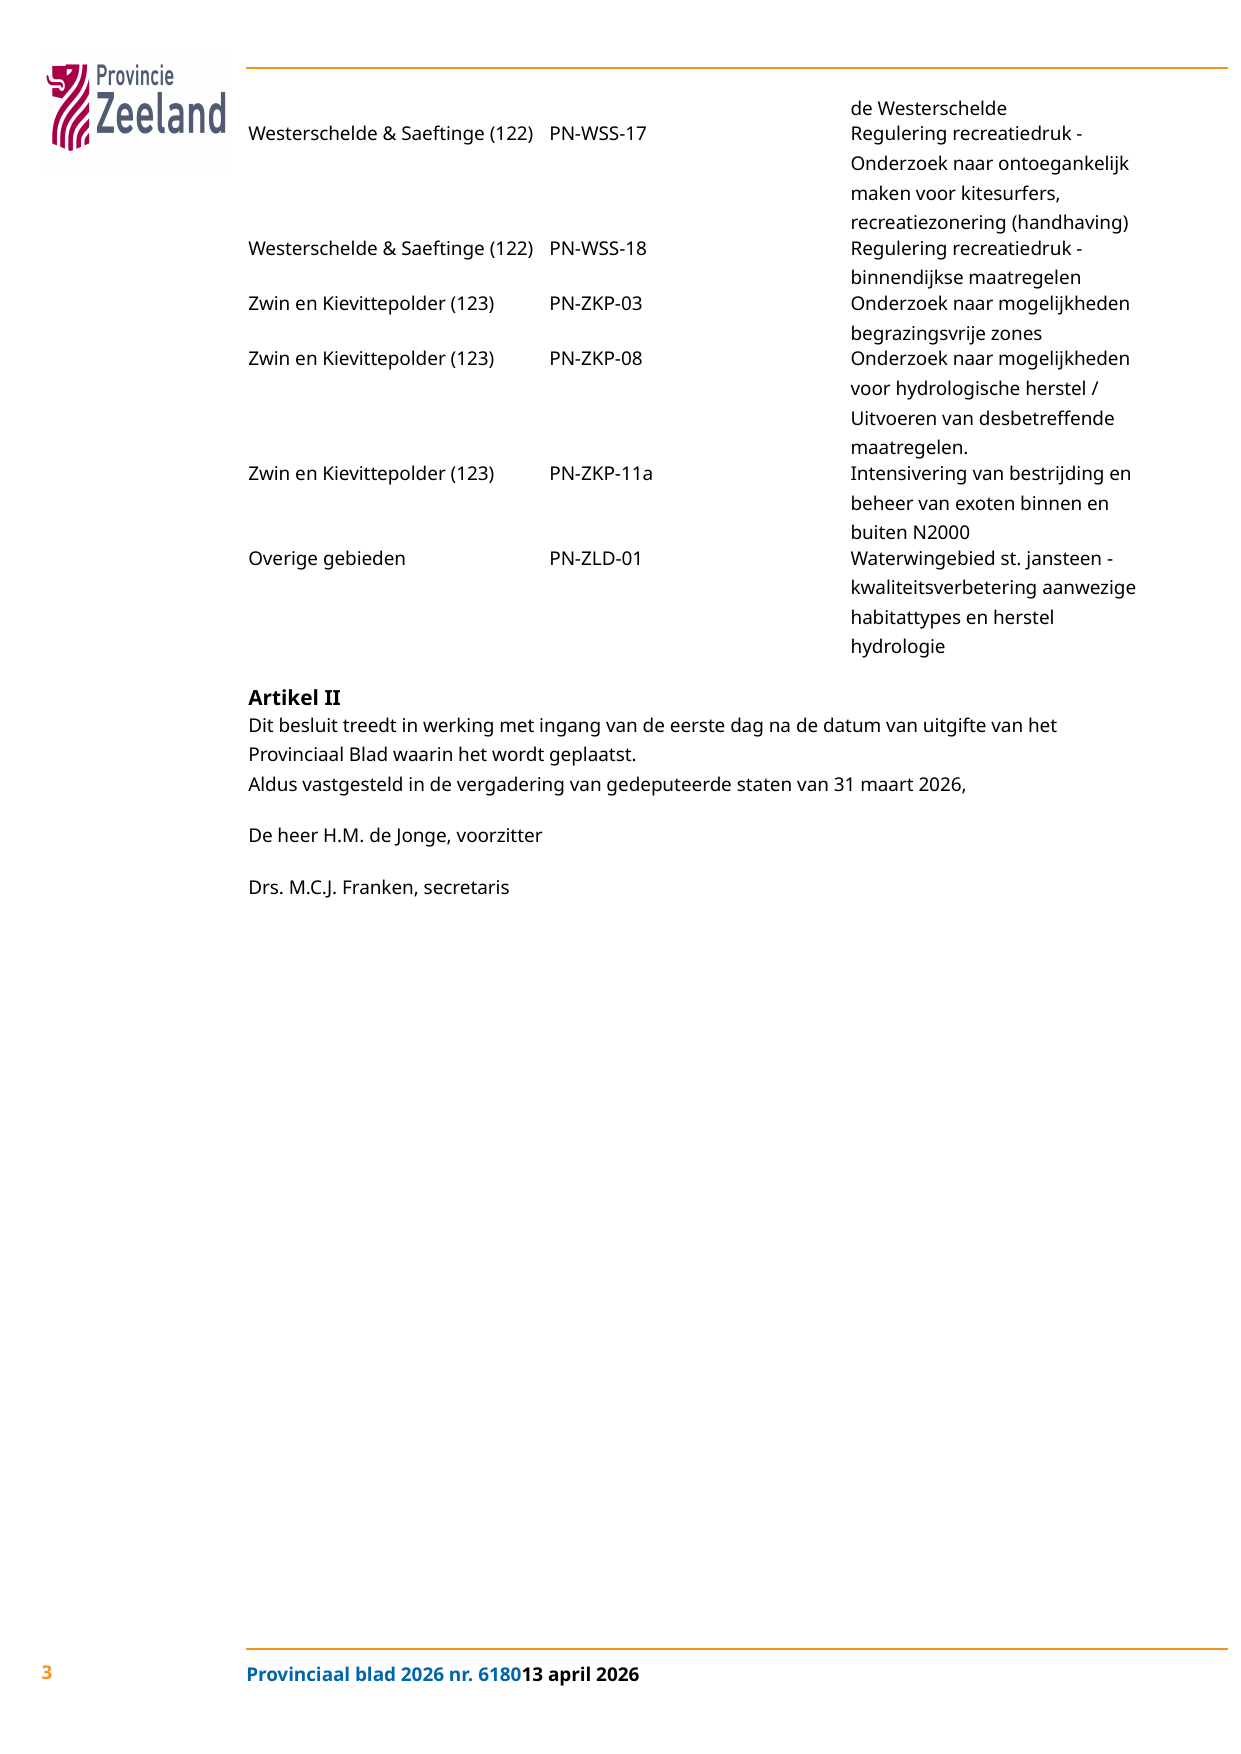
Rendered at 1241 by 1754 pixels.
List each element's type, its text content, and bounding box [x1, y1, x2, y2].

text Drs. M.C.J. Franken, secretaris [248, 874, 1152, 900]
table_cell [248, 95, 549, 121]
table_cell Waterwingebied st. jansteen - kwaliteitsverbetering aanwezige habitattypes en herstel hydrologie [850, 545, 1152, 659]
table_cell PN-ZKP-03 [549, 290, 850, 346]
table_cell PN-ZKP-08 [549, 346, 850, 460]
table_cell Intensivering van bestrijding en beheer van exoten binnen en buiten N2000 [850, 460, 1152, 545]
text De heer H.M. de Jonge, voorzitter [248, 823, 1152, 848]
table_cell Onderzoek naar mogelijkheden voor hydrologische herstel / Uitvoeren van desbetreffende maatregelen. [850, 346, 1152, 460]
table_cell PN-WSS-17 [549, 121, 850, 235]
table_cell [549, 95, 850, 121]
table_cell Regulering recreatiedruk - Onderzoek naar ontoegankelijk maken voor kitesurfers, recreatiezonering (handhaving) [850, 121, 1152, 235]
table_cell Zwin en Kievittepolder (123) [248, 346, 549, 460]
table_cell Zwin en Kievittepolder (123) [248, 460, 549, 545]
table_cell Onderzoek naar mogelijkheden begrazingsvrije zones [850, 290, 1152, 346]
table_cell Westerschelde & Saeftinge (122) [248, 235, 549, 290]
picture [41, 47, 231, 172]
table_cell PN-WSS-18 [549, 235, 850, 290]
table_cell PN-ZLD-01 [549, 545, 850, 659]
table_cell Westerschelde & Saeftinge (122) [248, 121, 549, 235]
table_cell Regulering recreatiedruk - binnendijkse maatregelen [850, 235, 1152, 290]
text Aldus vastgesteld in de vergadering van gedeputeerde staten van 31 maart 2026, [248, 771, 1152, 797]
table_cell Overige gebieden [248, 545, 549, 659]
table_cell Zwin en Kievittepolder (123) [248, 290, 549, 346]
table_cell PN-ZKP-11a [549, 460, 850, 545]
table_cell de Westerschelde [850, 95, 1152, 121]
text Dit besluit treedt in werking met ingang van de eerste dag na de datum van uitgifte van het Provinciaal Blad waarin het wordt geplaatst. [248, 712, 1152, 767]
text Artikel II [248, 683, 1152, 712]
